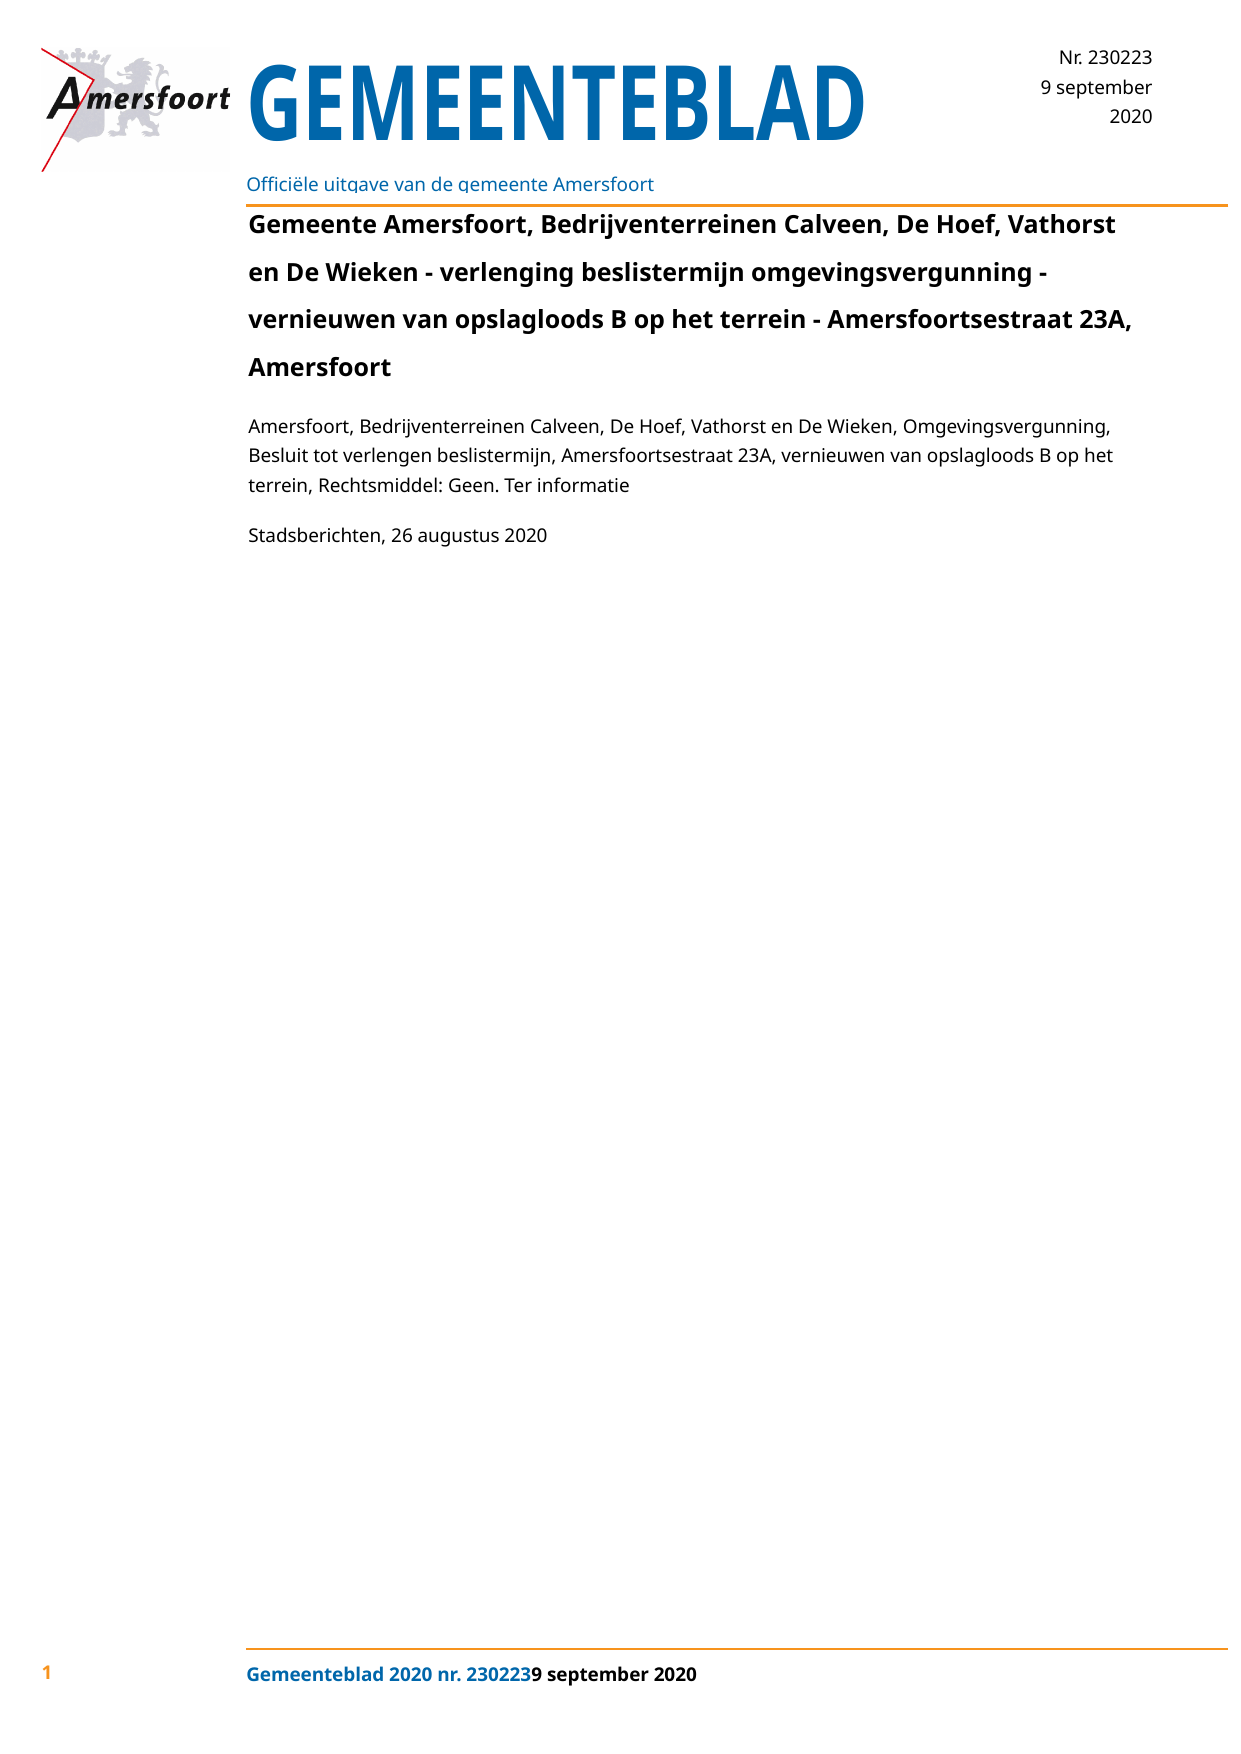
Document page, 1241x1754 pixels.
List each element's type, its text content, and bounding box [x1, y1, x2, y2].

text Gemeente Amersfoort, Bedrijventerreinen Calveen, De Hoef, Vathorst en De Wieken - verlenging beslistermijn omgevingsvergunning - vernieuwen van opslagloods B op het terrein - Amersfoortsestraat 23A, Amersfoort [248, 207, 1152, 384]
text Amersfoort, Bedrijventerreinen Calveen, De Hoef, Vathorst en De Wieken, Omgevingsvergunning, Besluit tot verlengen beslistermijn, Amersfoortsestraat 23A, vernieuwen van opslagloods B op het terrein, Rechtsmiddel: Geen. Ter informatie [248, 413, 1152, 498]
text Stadsberichten, 26 augustus 2020 [248, 523, 1152, 548]
picture [41, 47, 231, 172]
